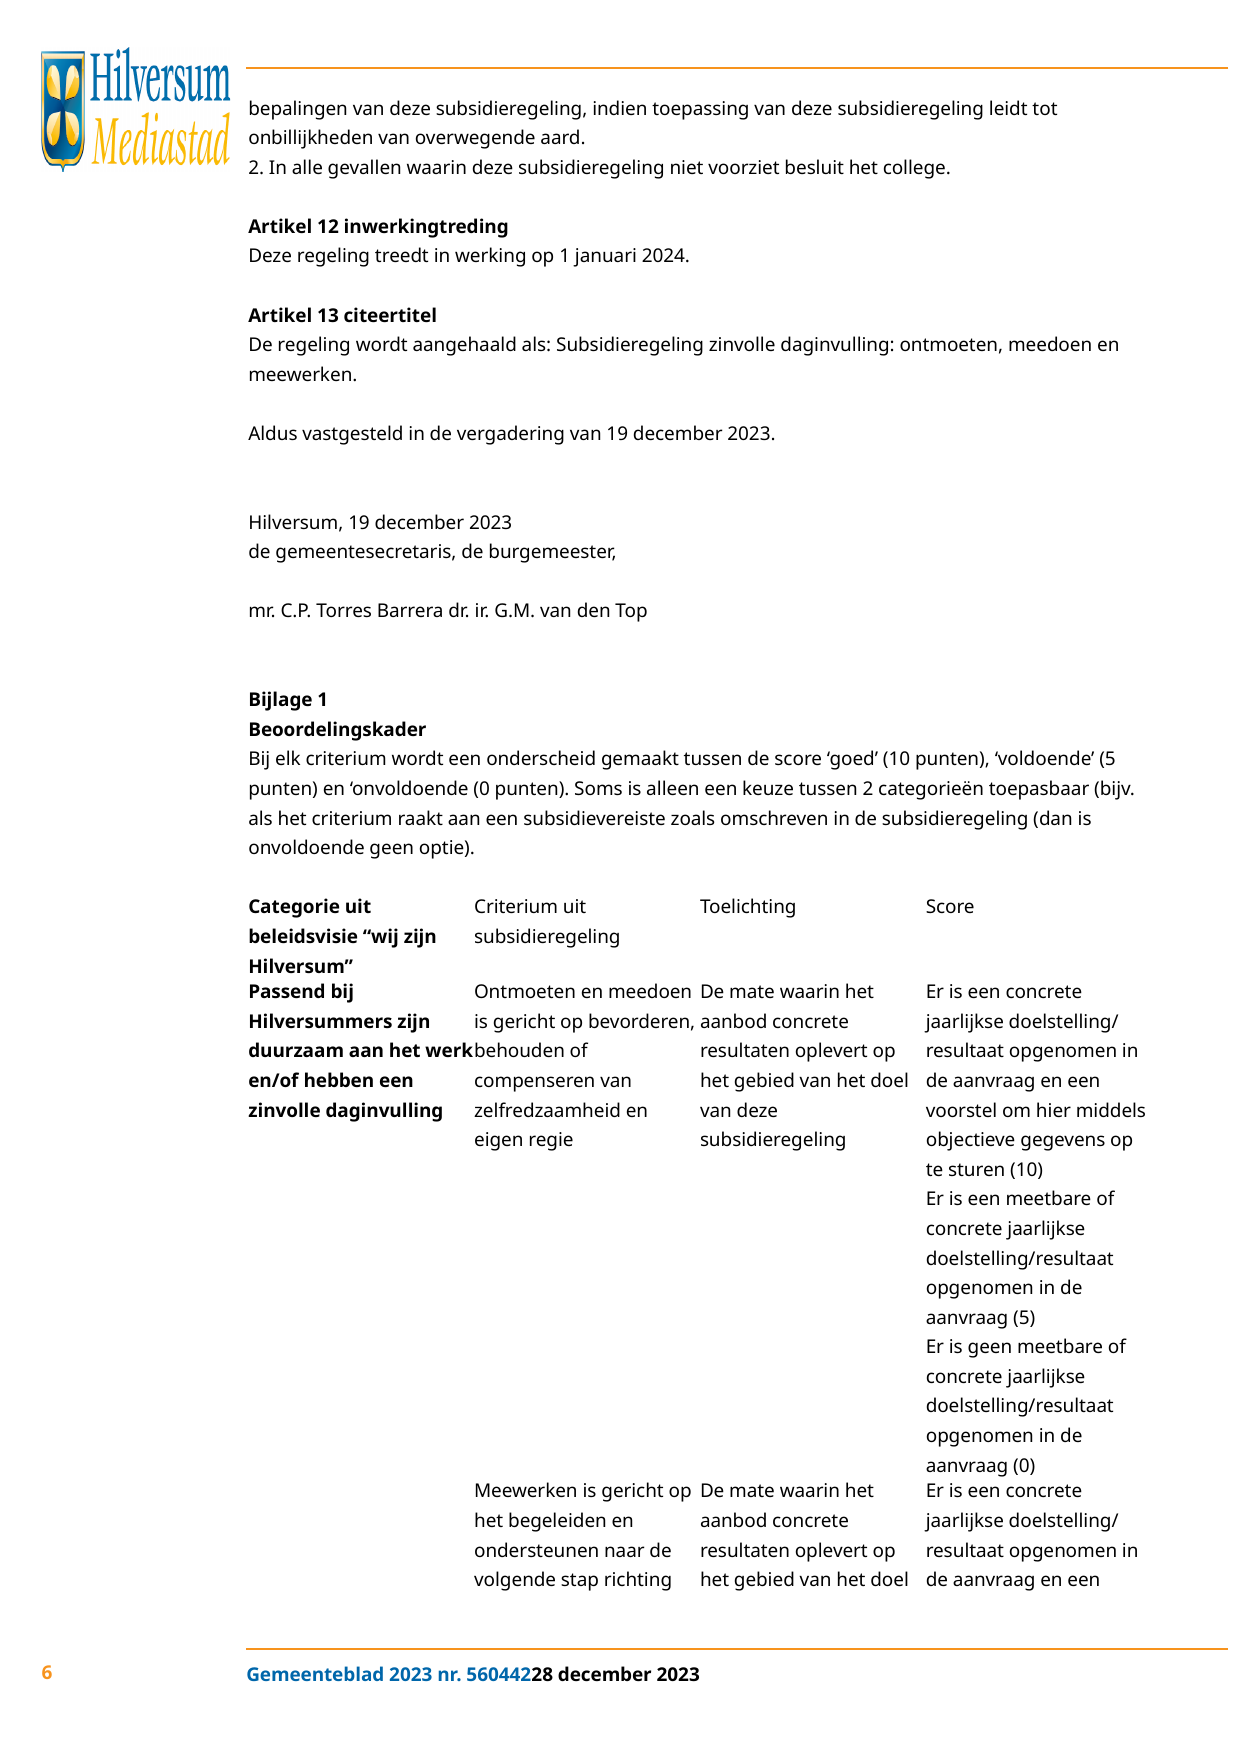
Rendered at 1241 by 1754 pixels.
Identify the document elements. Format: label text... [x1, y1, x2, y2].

table_cell Ontmoeten en meedoen is gericht op bevorderen, behouden of compenseren van zelfredzaamheid en eigen regie [474, 979, 700, 1478]
text Bij elk criterium wordt een onderscheid gemaakt tussen de score ‘goed’ (10 punten), ‘voldoende’ (5 punten) en ‘onvoldoende (0 punten). Soms is alleen een keuze tussen 2 categorieën toepasbaar (bijv. als het criterium raakt aan een subsidievereiste zoals omschreven in de subsidieregeling (dan is onvoldoende geen optie). [248, 746, 1152, 860]
table_cell De mate waarin het aanbod concrete resultaten oplevert op het gebied van het doel [700, 1478, 926, 1592]
text de gemeentesecretaris, de burgemeester, [248, 538, 1152, 564]
table_header Categorie uit beleidsvisie “wij zijn Hilversum” [248, 894, 474, 978]
table_header Score [926, 894, 1152, 978]
text De regeling wordt aangehaald als: Subsidieregeling zinvolle daginvulling: ontmoeten, meedoen en meewerken. [248, 331, 1152, 387]
text Deze regeling treedt in werking op 1 januari 2024. [248, 243, 1152, 268]
text Artikel 13 citeertitel [248, 302, 1152, 328]
text mr. C.P. Torres Barrera dr. ir. G.M. van den Top [248, 598, 1152, 623]
table_cell Er is een concrete jaarlijkse doelstelling/ resultaat opgenomen in de aanvraag en een [926, 1478, 1152, 1592]
table_cell Meewerken is gericht op het begeleiden en ondersteunen naar de volgende stap richting [474, 1478, 700, 1592]
table_header Criterium uit subsidieregeling [474, 894, 700, 978]
table_cell De mate waarin het aanbod concrete resultaten oplevert op het gebied van het doel van deze subsidieregeling [700, 979, 926, 1478]
text Artikel 12 inwerkingtreding [248, 213, 1152, 239]
text bepalingen van deze subsidieregeling, indien toepassing van deze subsidieregeling leidt tot onbillijkheden van overwegende aard. [248, 95, 1152, 150]
table_header Toelichting [700, 894, 926, 978]
table_cell [248, 1478, 474, 1592]
text Beoordelingskader [248, 716, 1152, 742]
text Bijlage 1 [248, 686, 1152, 712]
text Aldus vastgesteld in de vergadering van 19 december 2023. [248, 420, 1152, 446]
picture [41, 47, 231, 172]
table_cell Passend bij Hilversummers zijn duurzaam aan het werk en/of hebben een zinvolle daginvulling [248, 979, 474, 1478]
text 2. In alle gevallen waarin deze subsidieregeling niet voorziet besluit het college. [248, 154, 1152, 180]
table_cell Er is een concrete jaarlijkse doelstelling/ resultaat opgenomen in de aanvraag en een voorstel om hier middels objectieve gegevens op te sturen (10) Er is een meetbare of concrete jaarlijkse doelstelling/resultaat opgenomen in de aanvraag (5) Er is geen meetbare of concrete jaarlijkse doelstelling/resultaat opgenomen in de aanvraag (0) [926, 979, 1152, 1478]
text Hilversum, 19 december 2023 [248, 509, 1152, 535]
